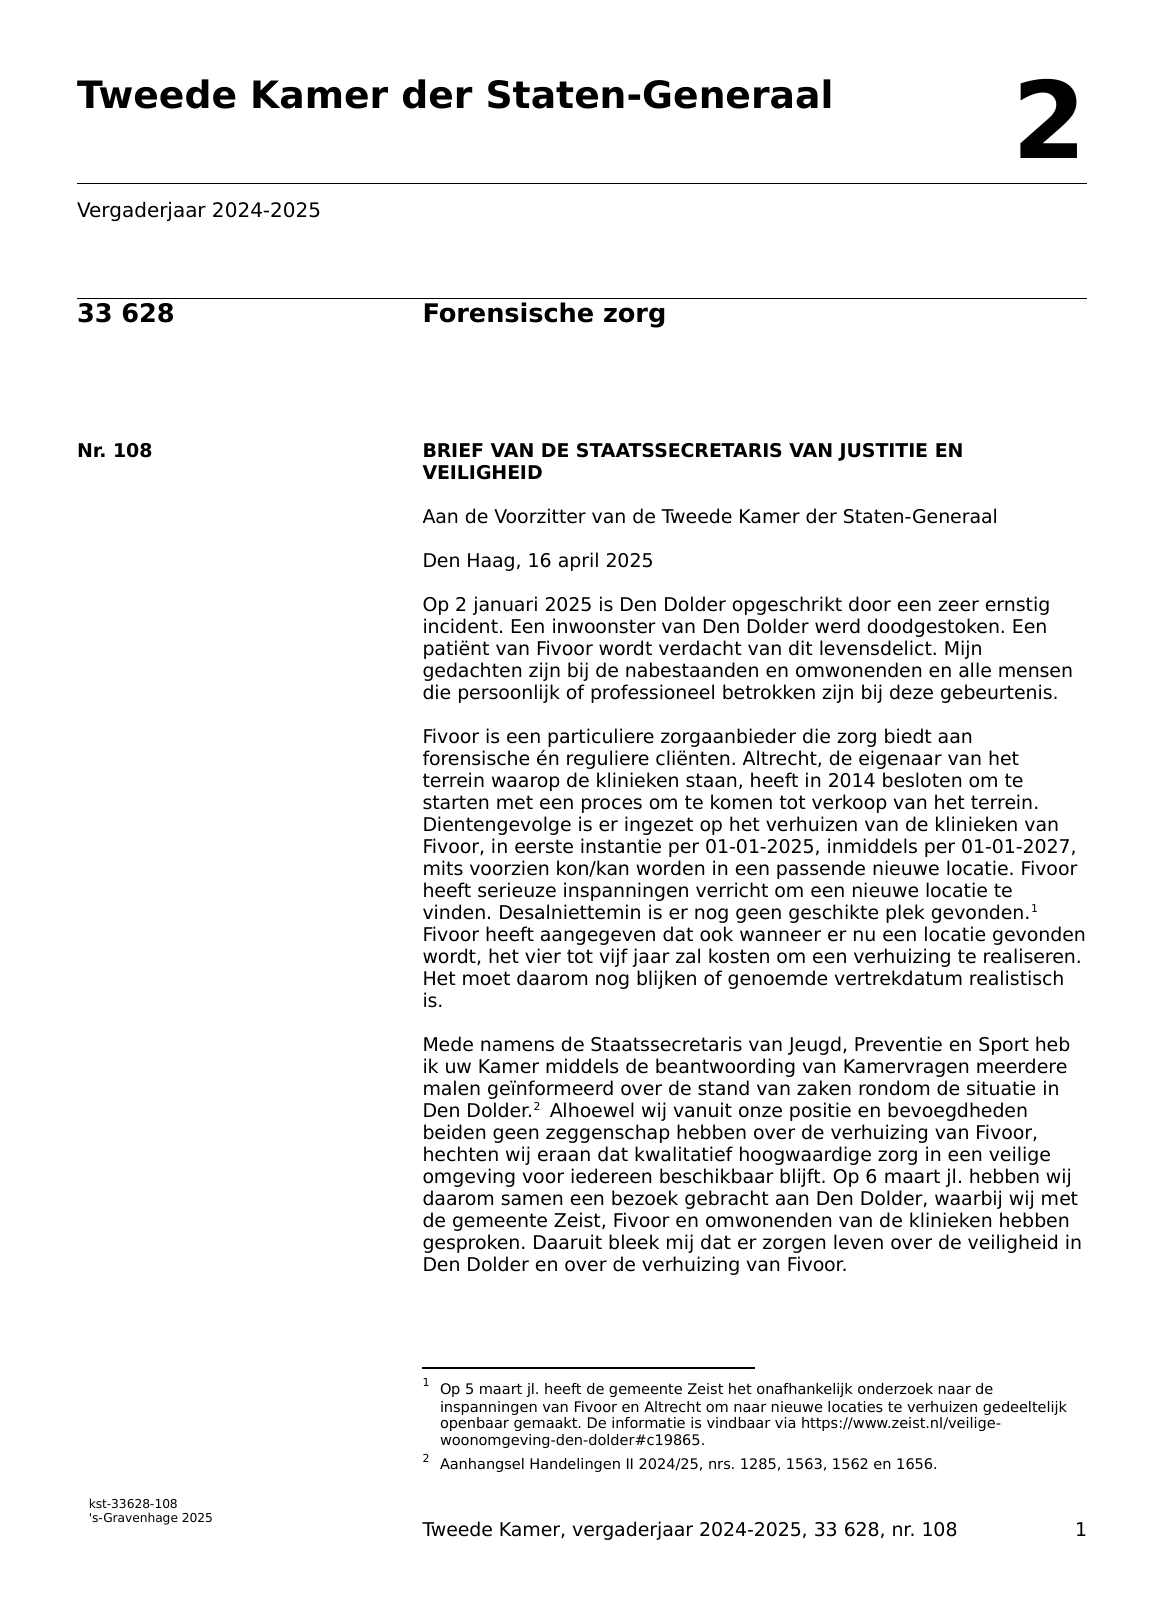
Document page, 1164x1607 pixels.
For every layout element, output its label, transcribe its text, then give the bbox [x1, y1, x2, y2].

table_header Tweede Kamer der Staten-Generaal [77, 59, 886, 183]
text Aan de Voorzitter van de Tweede Kamer der Staten-Generaal [422, 506, 1087, 528]
subtitle Nr. 108 BRIEF VAN DE STAATSSECRETARIS VAN JUSTITIE EN VEILIGHEID [77, 440, 1087, 484]
table_header 2 [886, 59, 1087, 183]
text 's-Gravenhage 2025 [88, 1511, 323, 1525]
text Fivoor is een particuliere zorgaanbieder die zorg biedt aan forensische én reguliere cliënten. Altrecht, de eigenaar van het terrein waarop de klinieken staan, heeft in 2014 besloten om te starten met een proces om te komen tot verkoop van het terrein. Dientengevolge is er ingezet op het verhuizen van de klinieken van Fivoor, in eerste instantie per 01-01-2025, inmiddels per 01-01-2027, mits voorzien kon/kan worden in een passende nieuwe locatie. Fivoor heeft serieuze inspanningen verricht om een nieuwe locatie te vinden. Desalniettemin is er nog geen geschikte plek gevonden. Fivoor heeft aangegeven dat ook wanneer er nu een locatie gevonden wordt, het vier tot vijf jaar zal kosten om een verhuizing te realiseren. Het moet daarom nog blijken of genoemde vertrekdatum realistisch is. [422, 726, 1087, 1012]
text Den Haag, 16 april 2025 [422, 550, 1087, 572]
table_cell Vergaderjaar 2024-2025 [77, 184, 1087, 298]
text kst-33628-108 [88, 1497, 323, 1511]
subtitle 33 628 Forensische zorg [77, 299, 1087, 329]
text Aanhangsel Handelingen II 2024/25, nrs. 1285, 1563, 1562 en 1656. [422, 1452, 1087, 1474]
text Mede namens de Staatssecretaris van Jeugd, Preventie en Sport heb ik uw Kamer middels de beantwoording van Kamervragen meerdere malen geïnformeerd over de stand van zaken rondom de situatie in Den Dolder. Alhoewel wij vanuit onze positie en bevoegdheden beiden geen zeggenschap hebben over de verhuizing van Fivoor, hechten wij eraan dat kwalitatief hoogwaardige zorg in een veilige omgeving voor iedereen beschikbaar blijft. Op 6 maart jl. hebben wij daarom samen een bezoek gebracht aan Den Dolder, waarbij wij met de gemeente Zeist, Fivoor en omwonenden van de klinieken hebben gesproken. Daaruit bleek mij dat er zorgen leven over de veiligheid in Den Dolder en over de verhuizing van Fivoor. [422, 1034, 1087, 1276]
text Op 2 januari 2025 is Den Dolder opgeschrikt door een zeer ernstig incident. Een inwoonster van Den Dolder werd doodgestoken. Een patiënt van Fivoor wordt verdacht van dit levensdelict. Mijn gedachten zijn bij de nabestaanden en omwonenden en alle mensen die persoonlijk of professioneel betrokken zijn bij deze gebeurtenis. [422, 594, 1087, 704]
text Op 5 maart jl. heeft de gemeente Zeist het onafhankelijk onderzoek naar de inspanningen van Fivoor en Altrecht om naar nieuwe locaties te verhuizen gedeeltelijk openbaar gemaakt. De informatie is vindbaar via https://www.zeist.nl/veilige-woonomgeving-den-dolder#c19865. [422, 1377, 1087, 1449]
